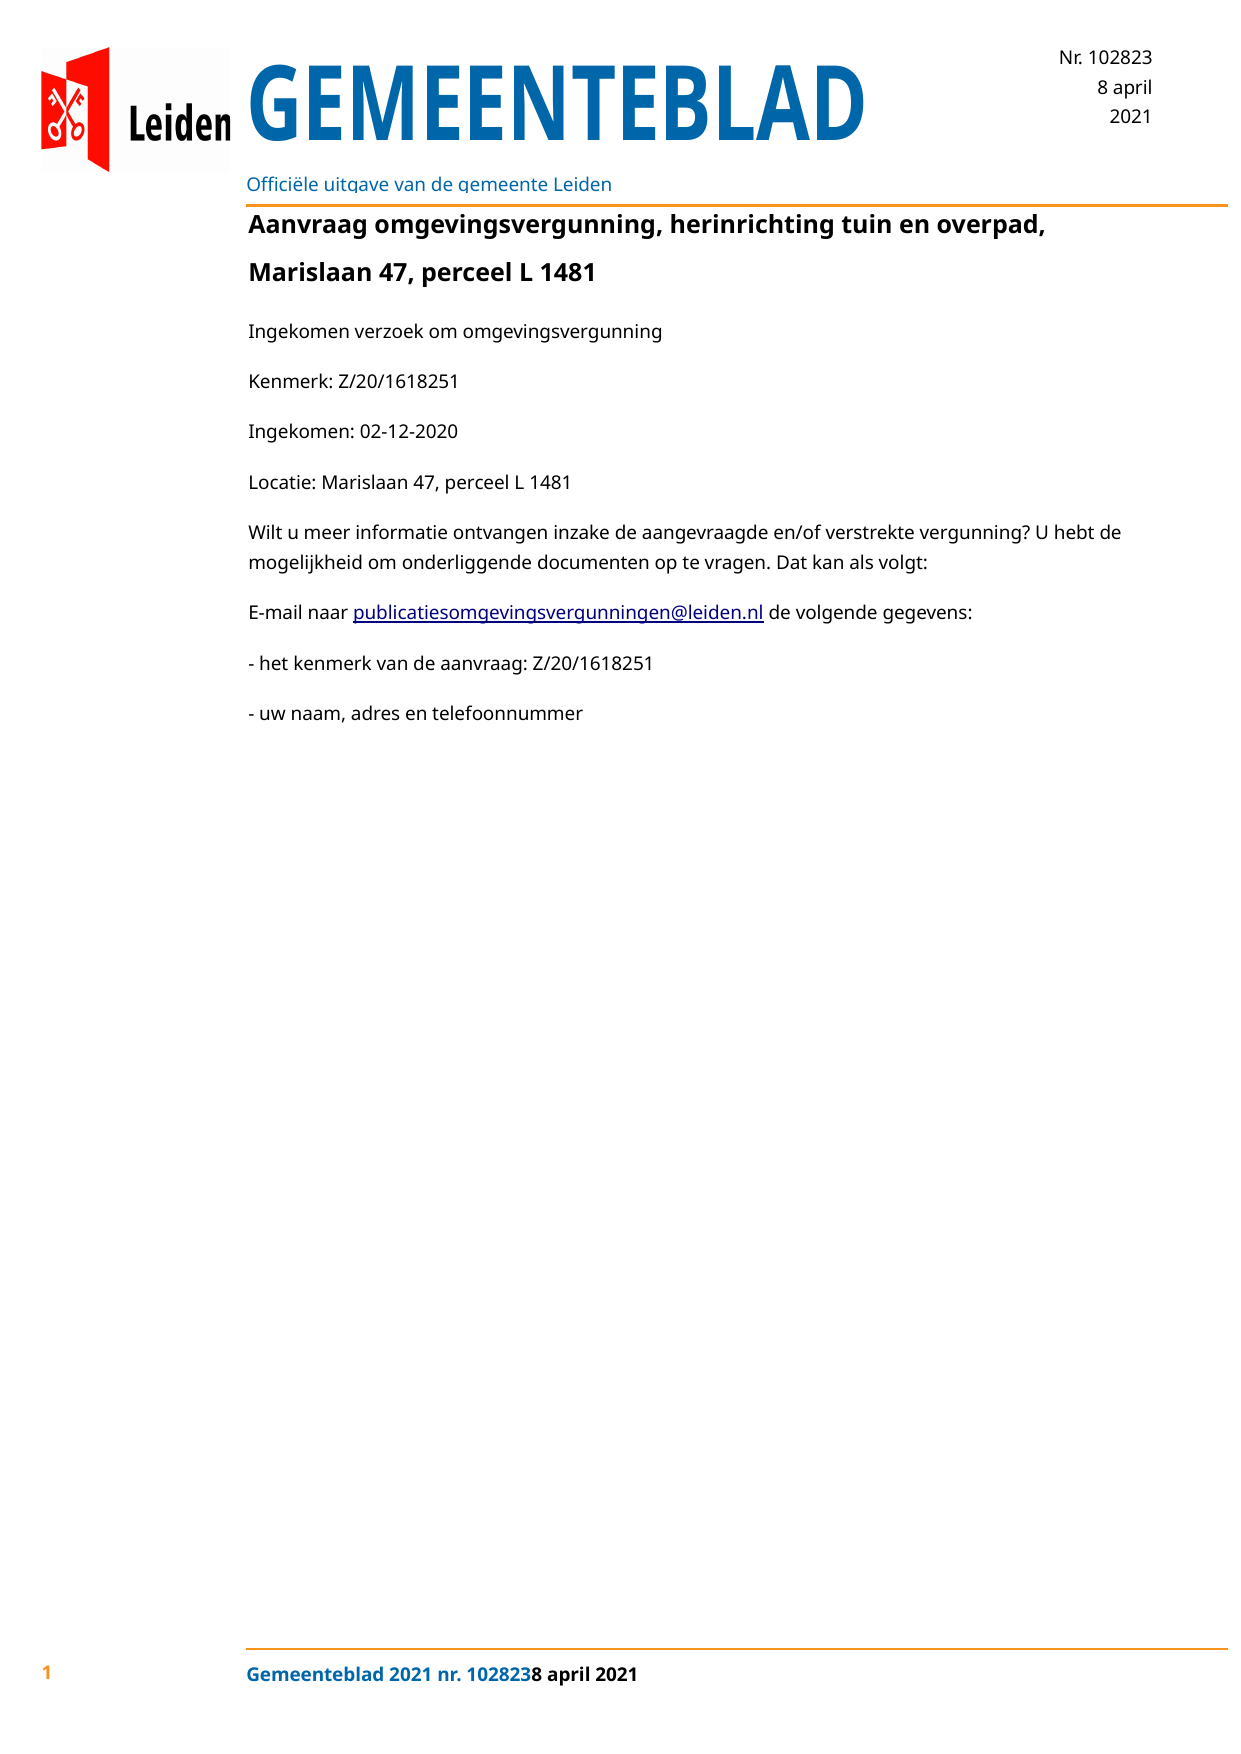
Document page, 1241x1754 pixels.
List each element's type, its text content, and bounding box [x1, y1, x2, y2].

text Wilt u meer informatie ontvangen inzake de aangevraagde en/of verstrekte vergunning? U hebt de mogelijkheid om onderliggende documenten op te vragen. Dat kan als volgt: [248, 519, 1152, 575]
text - het kenmerk van de aanvraag: Z/20/1618251 [248, 650, 1152, 676]
text Ingekomen: 02-12-2020 [248, 419, 1152, 444]
picture [41, 47, 231, 172]
text E-mail naar publicatiesomgevingsvergunningen@leiden.nl de volgende gegevens: [248, 599, 1152, 625]
text Locatie: Marislaan 47, perceel L 1481 [248, 469, 1152, 495]
text Aanvraag omgevingsvergunning, herinrichting tuin en overpad, Marislaan 47, perceel L 1481 [248, 207, 1152, 288]
text Kenmerk: Z/20/1618251 [248, 368, 1152, 394]
text Ingekomen verzoek om omgevingsvergunning [248, 318, 1152, 344]
text - uw naam, adres en telefoonnummer [248, 700, 1152, 726]
